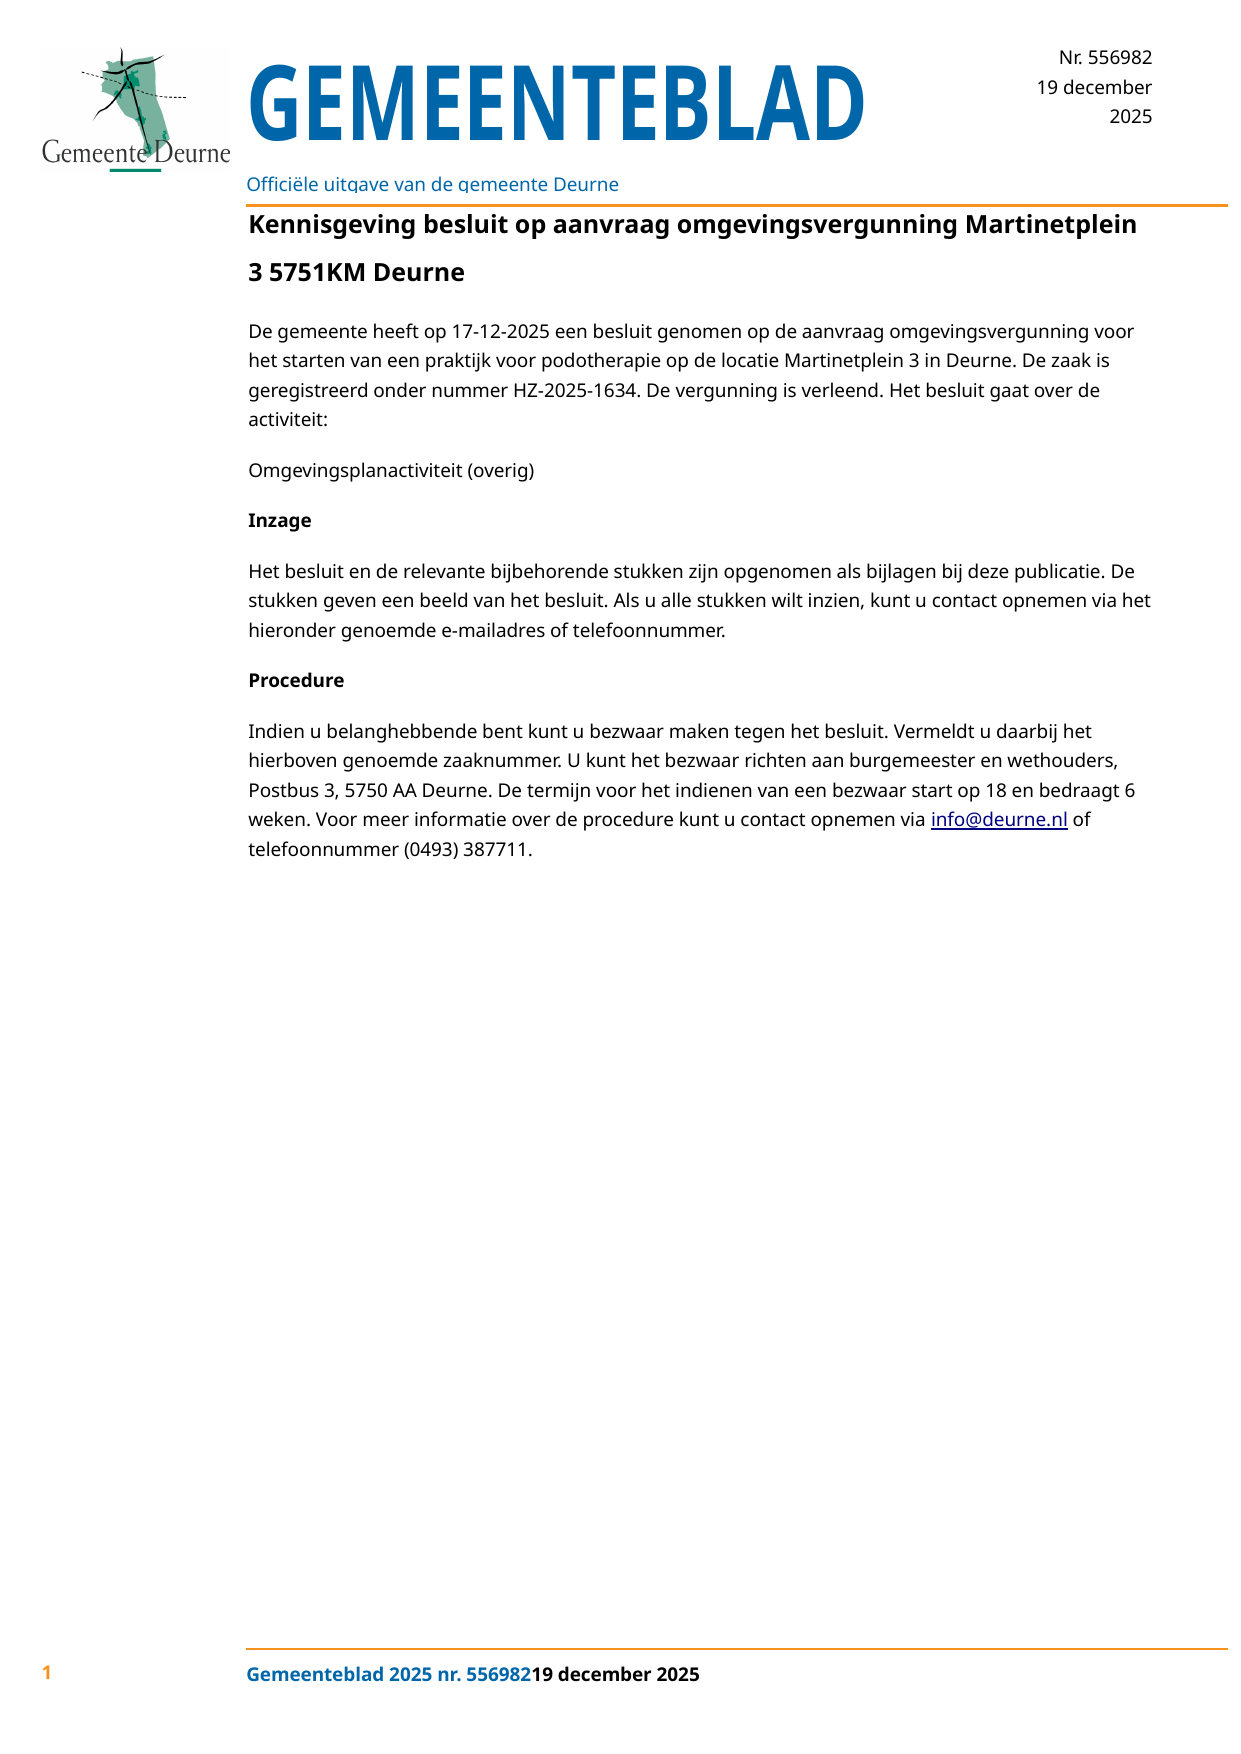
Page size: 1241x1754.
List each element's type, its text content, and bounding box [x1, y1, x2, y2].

text Inzage [248, 507, 1152, 533]
text Het besluit en de relevante bijbehorende stukken zijn opgenomen als bijlagen bij deze publicatie. De stukken geven een beeld van het besluit. Als u alle stukken wilt inzien, kunt u contact opnemen via het hieronder genoemde e-mailadres of telefoonnummer. [248, 558, 1152, 643]
picture [41, 47, 231, 172]
text De gemeente heeft op 17-12-2025 een besluit genomen op de aanvraag omgevingsvergunning voor het starten van een praktijk voor podotherapie op de locatie Martinetplein 3 in Deurne. De zaak is geregistreerd onder nummer HZ-2025-1634. De vergunning is verleend. Het besluit gaat over de activiteit: [248, 318, 1152, 432]
text Procedure [248, 667, 1152, 693]
text Indien u belanghebbende bent kunt u bezwaar maken tegen het besluit. Vermeldt u daarbij het hierboven genoemde zaaknummer. U kunt het bezwaar richten aan burgemeester en wethouders, Postbus 3, 5750 AA Deurne. De termijn voor het indienen van een bezwaar start op 18 en bedraagt 6 weken. Voor meer informatie over de procedure kunt u contact opnemen via info@deurne.nl of telefoonnummer (0493) 387711. [248, 718, 1152, 862]
text Omgevingsplanactiviteit (overig) [248, 457, 1152, 483]
text Kennisgeving besluit op aanvraag omgevingsvergunning Martinetplein 3 5751KM Deurne [248, 207, 1152, 288]
